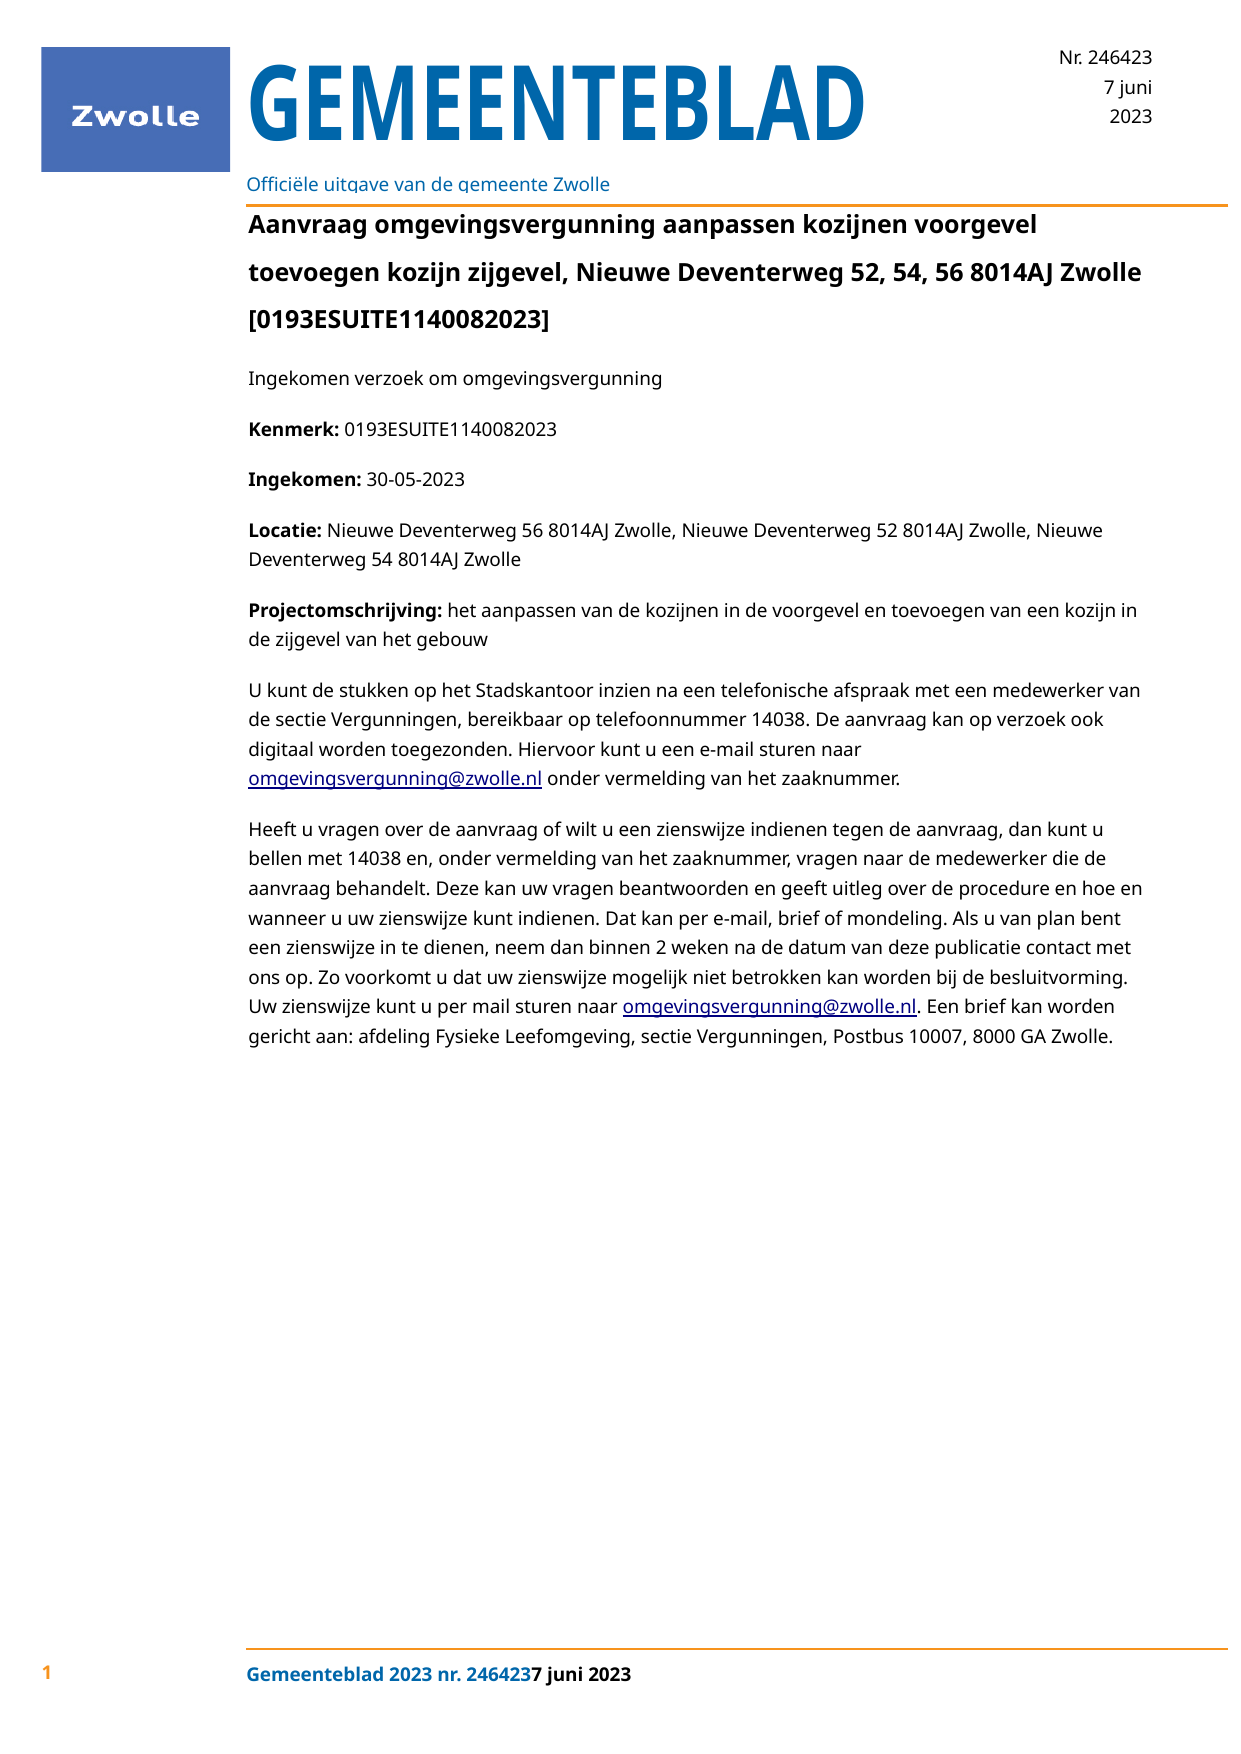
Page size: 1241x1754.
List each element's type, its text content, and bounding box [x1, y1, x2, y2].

text Projectomschrijving: het aanpassen van de kozijnen in de voorgevel en toevoegen van een kozijn in de zijgevel van het gebouw [248, 597, 1152, 652]
text Heeft u vragen over de aanvraag of wilt u een zienswijze indienen tegen de aanvraag, dan kunt u bellen met 14038 en, onder vermelding van het zaaknummer, vragen naar de medewerker die de aanvraag behandelt. Deze kan uw vragen beantwoorden en geeft uitleg over de procedure en hoe en wanneer u uw zienswijze kunt indienen. Dat kan per e-mail, brief of mondeling. Als u van plan bent een zienswijze in te dienen, neem dan binnen 2 weken na de datum van deze publicatie contact met ons op. Zo voorkomt u dat uw zienswijze mogelijk niet betrokken kan worden bij de besluitvorming. Uw zienswijze kunt u per mail sturen naar omgevingsvergunning@zwolle.nl. Een brief kan worden gericht aan: afdeling Fysieke Leefomgeving, sectie Vergunningen, Postbus 10007, 8000 GA Zwolle. [248, 816, 1152, 1049]
text Kenmerk: 0193ESUITE1140082023 [248, 416, 1152, 442]
picture [41, 47, 231, 172]
text Ingekomen verzoek om omgevingsvergunning [248, 366, 1152, 391]
text Ingekomen: 30-05-2023 [248, 466, 1152, 492]
text Aanvraag omgevingsvergunning aanpassen kozijnen voorgevel toevoegen kozijn zijgevel, Nieuwe Deventerweg 52, 54, 56 8014AJ Zwolle [0193ESUITE1140082023] [248, 207, 1152, 336]
text Locatie: Nieuwe Deventerweg 56 8014AJ Zwolle, Nieuwe Deventerweg 52 8014AJ Zwolle, Nieuwe Deventerweg 54 8014AJ Zwolle [248, 517, 1152, 572]
text U kunt de stukken op het Stadskantoor inzien na een telefonische afspraak met een medewerker van de sectie Vergunningen, bereikbaar op telefoonnummer 14038. De aanvraag kan op verzoek ook digitaal worden toegezonden. Hiervoor kunt u een e-mail sturen naar omgevingsvergunning@zwolle.nl onder vermelding van het zaaknummer. [248, 677, 1152, 791]
